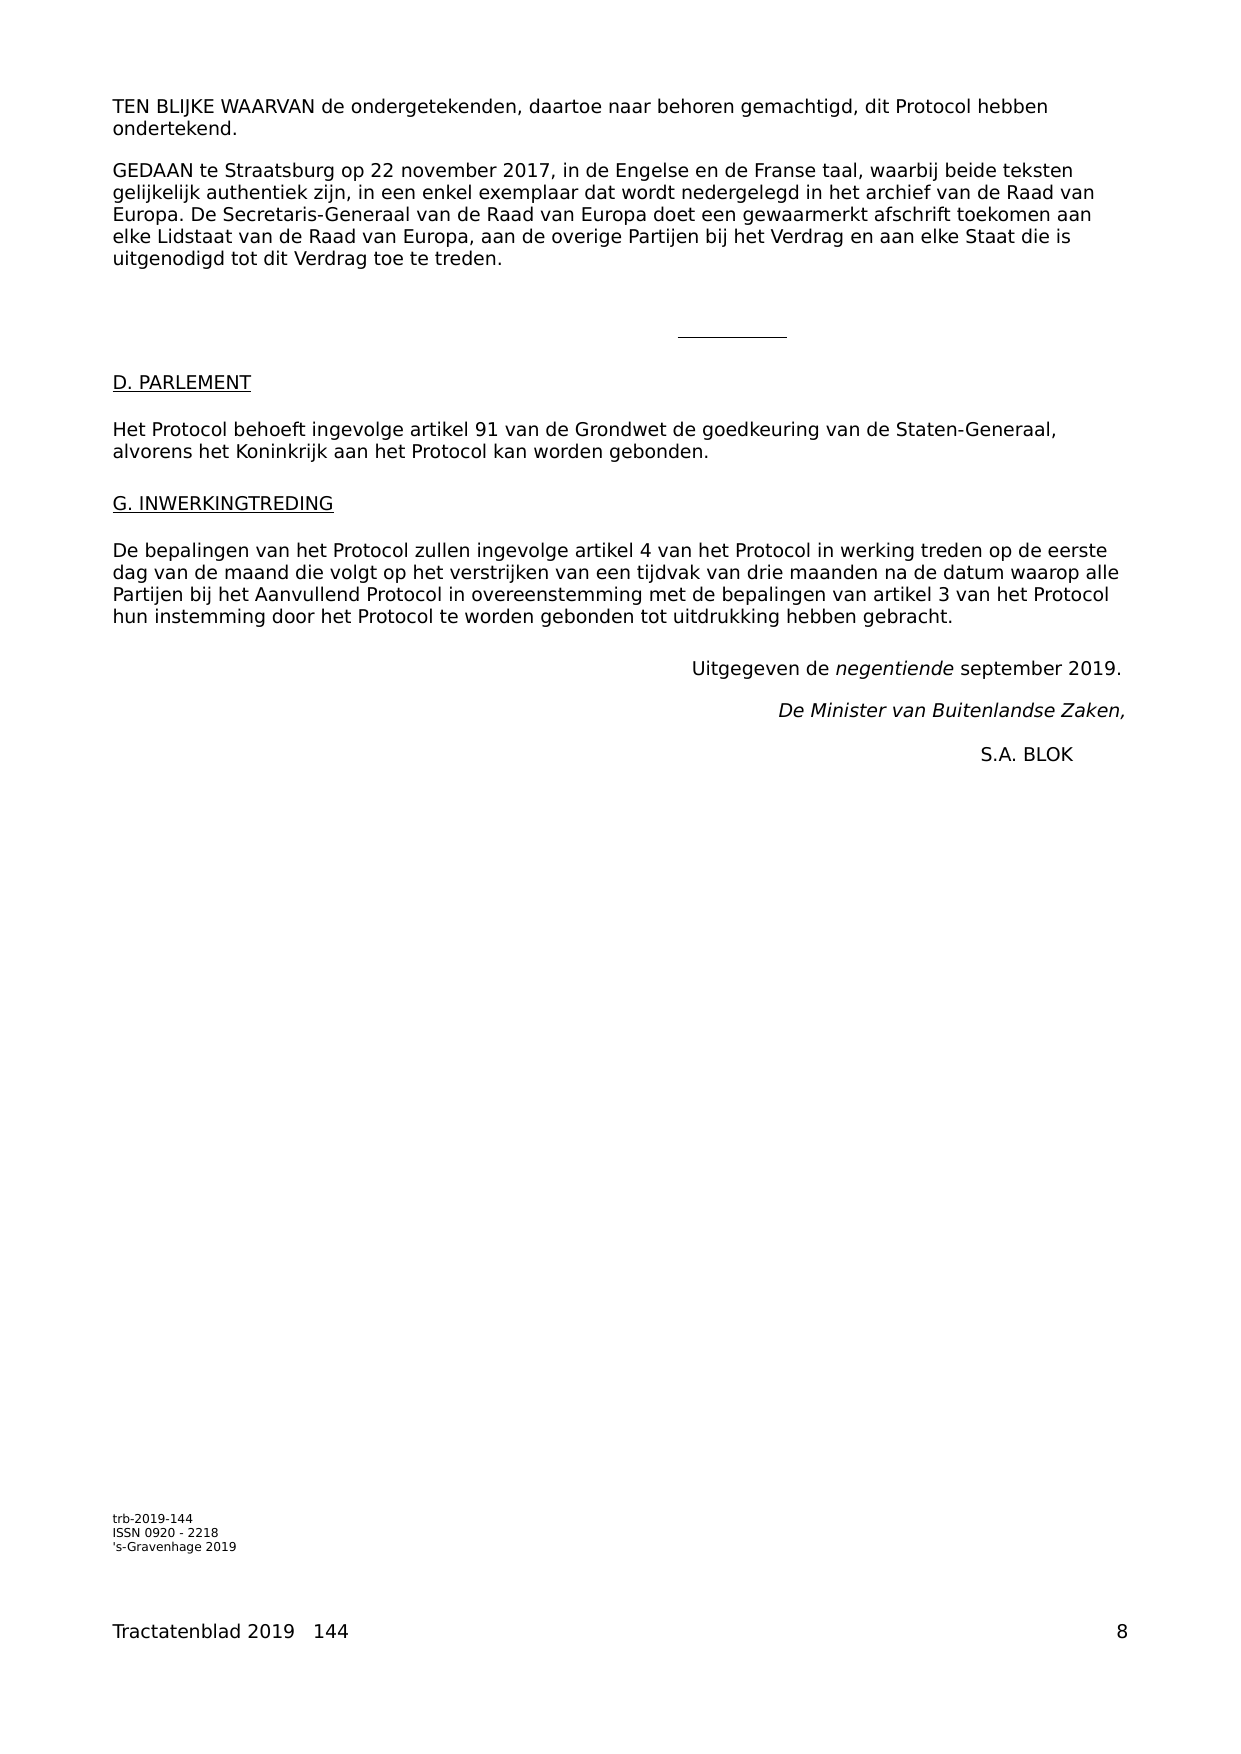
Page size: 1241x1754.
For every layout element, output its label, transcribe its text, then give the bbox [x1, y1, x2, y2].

text De Minister van Buitenlandse Zaken, S.A. BLOK [112, 699, 1128, 766]
subtitle D. PARLEMENT [112, 372, 1128, 394]
text Het Protocol behoeft ingevolge artikel 91 van de Grondwet de goedkeuring van de Staten-Generaal, alvorens het Koninkrijk aan het Protocol kan worden gebonden. [112, 419, 1128, 463]
text De bepalingen van het Protocol zullen ingevolge artikel 4 van het Protocol in werking treden op de eerste dag van de maand die volgt op het verstrijken van een tijdvak van drie maanden na de datum waarop alle Partijen bij het Aanvullend Protocol in overeenstemming met de bepalingen van artikel 3 van het Protocol hun instemming door het Protocol te worden gebonden tot uitdrukking hebben gebracht. [112, 540, 1128, 628]
text TEN BLIJKE WAARVAN de ondergetekenden, daartoe naar behoren gemachtigd, dit Protocol hebben ondertekend. [112, 96, 1128, 140]
text GEDAAN te Straatsburg op 22 november 2017, in de Engelse en de Franse taal, waarbij beide teksten gelijkelijk authentiek zijn, in een enkel exemplaar dat wordt nedergelegd in het archief van de Raad van Europa. De Secretaris-Generaal van de Raad van Europa doet een gewaarmerkt afschrift toekomen aan elke Lidstaat van de Raad van Europa, aan de overige Partijen bij het Verdrag en aan elke Staat die is uitgenodigd tot dit Verdrag toe te treden. [112, 160, 1128, 270]
text 's-Gravenhage 2019 [112, 1540, 346, 1554]
subtitle G. INWERKINGTREDING [112, 493, 1128, 515]
text Uitgegeven de negentiende september 2019. [112, 658, 1128, 679]
text ISSN 0920 - 2218 [112, 1526, 346, 1540]
text trb-2019-144 [112, 1512, 346, 1526]
